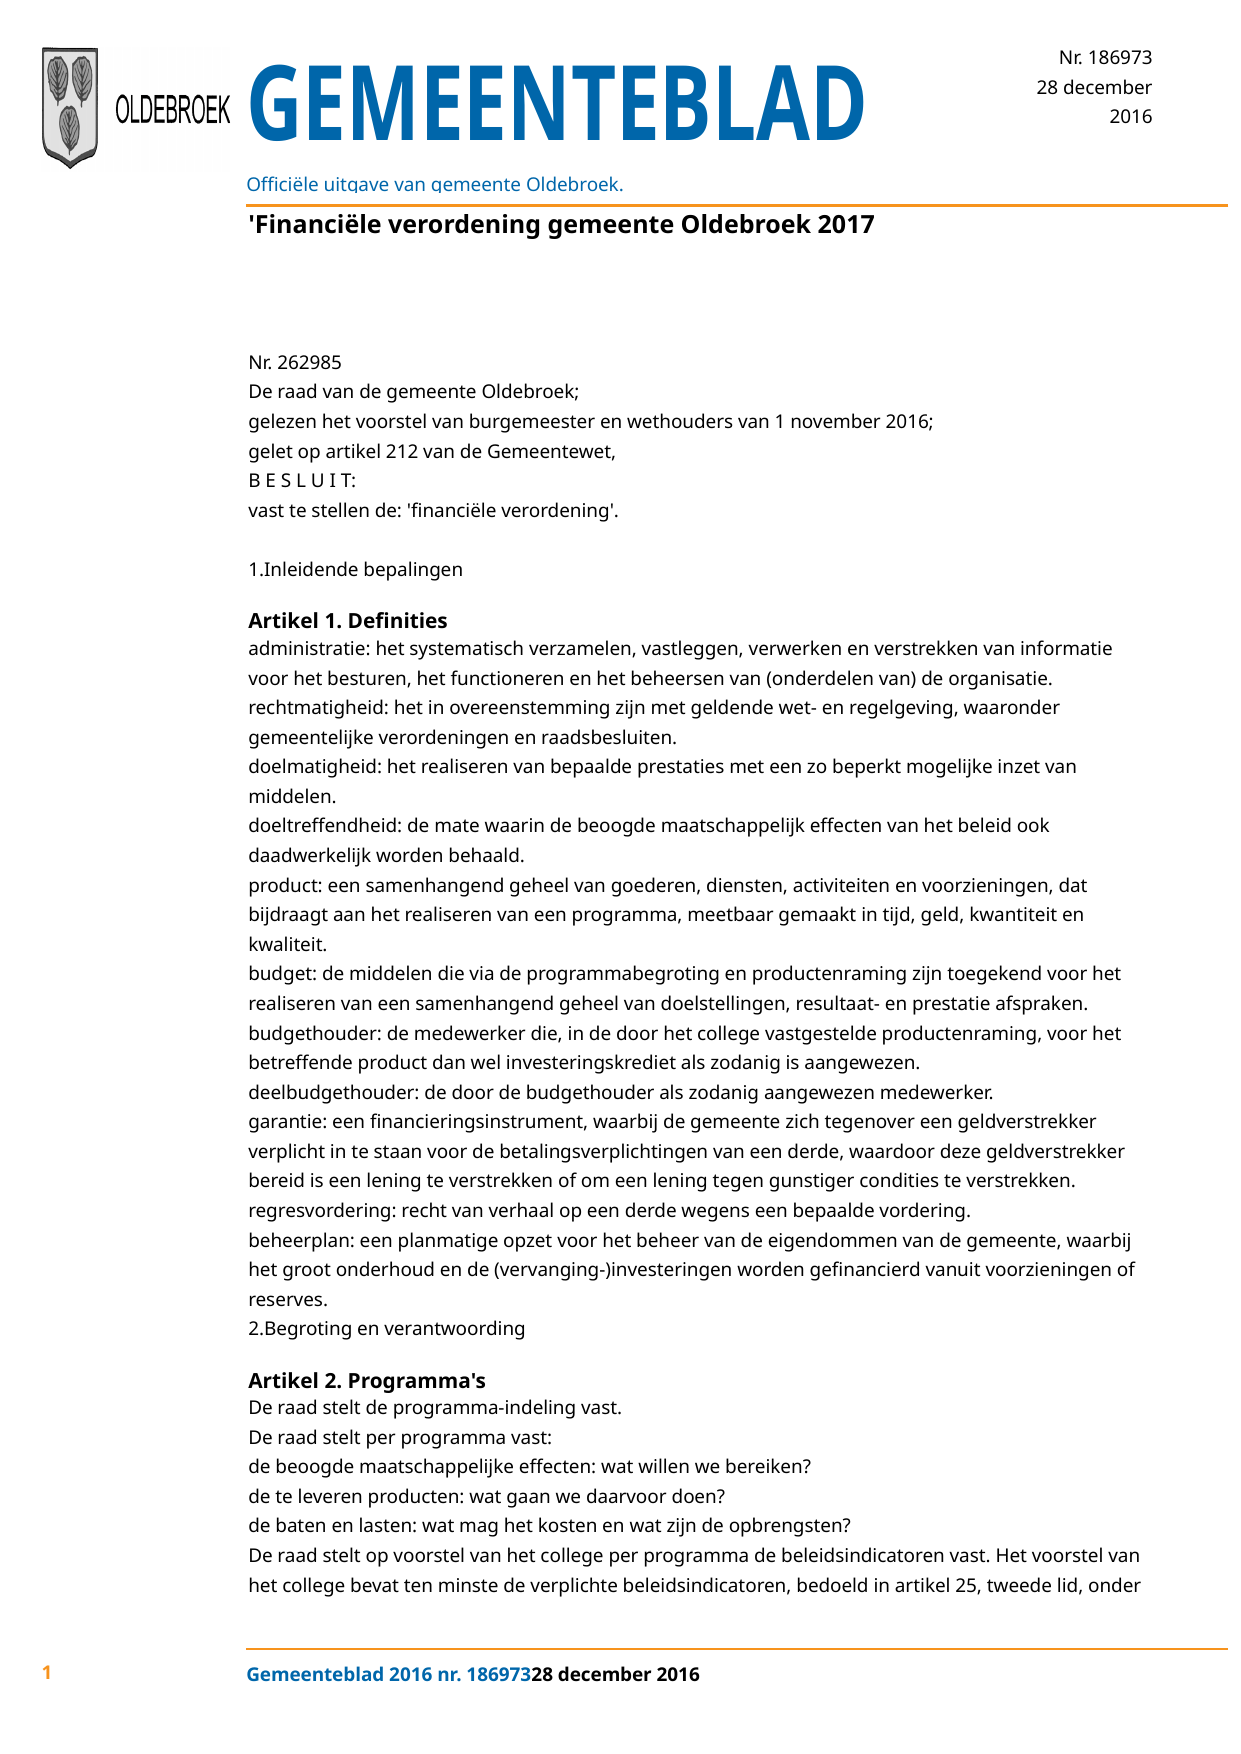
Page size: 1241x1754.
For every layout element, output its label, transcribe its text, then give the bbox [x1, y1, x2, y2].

text vast te stellen de: 'financiële verordening'. [248, 497, 1152, 523]
text de baten en lasten: wat mag het kosten en wat zijn de opbrengsten? [248, 1513, 1152, 1538]
text product: een samenhangend geheel van goederen, diensten, activiteiten en voorzieningen, dat bijdraagt aan het realiseren van een programma, meetbaar gemaakt in tijd, geld, kwantiteit en kwaliteit. [248, 872, 1152, 957]
text Artikel 2. Programma's [248, 1366, 1152, 1394]
text regresvordering: recht van verhaal op een derde wegens een bepaalde vordering. [248, 1197, 1152, 1223]
text De raad van de gemeente Oldebroek; [248, 379, 1152, 404]
text deelbudgethouder: de door de budgethouder als zodanig aangewezen medewerker. [248, 1079, 1152, 1104]
text 1.Inleidende bepalingen [248, 556, 1152, 582]
text de te leveren producten: wat gaan we daarvoor doen? [248, 1483, 1152, 1509]
text rechtmatigheid: het in overeenstemming zijn met geldende wet- en regelgeving, waaronder gemeentelijke verordeningen en raadsbesluiten. [248, 694, 1152, 749]
text B E S L U I T: [248, 467, 1152, 493]
text De raad stelt de programma-indeling vast. [248, 1394, 1152, 1420]
text Nr. 262985 [248, 349, 1152, 375]
text 'Financiële verordening gemeente Oldebroek 2017 [248, 207, 1152, 241]
text budgethouder: de medewerker die, in de door het college vastgestelde productenraming, voor het betreffende product dan wel investeringskrediet als zodanig is aangewezen. [248, 1020, 1152, 1075]
text De raad stelt op voorstel van het college per programma de beleidsindicatoren vast. Het voorstel van het college bevat ten minste de verplichte beleidsindicatoren, bedoeld in artikel 25, tweede lid, onder [248, 1542, 1152, 1598]
text budget: de middelen die via de programmabegroting en productenraming zijn toegekend voor het realiseren van een samenhangend geheel van doelstellingen, resultaat- en prestatie afspraken. [248, 961, 1152, 1016]
picture [41, 47, 231, 172]
text 2.Begroting en verantwoording [248, 1316, 1152, 1341]
text beheerplan: een planmatige opzet voor het beheer van de eigendommen van de gemeente, waarbij het groot onderhoud en de (vervanging-)investeringen worden gefinancierd vanuit voorzieningen of reserves. [248, 1227, 1152, 1312]
text gelet op artikel 212 van de Gemeentewet, [248, 438, 1152, 464]
text doelmatigheid: het realiseren van bepaalde prestaties met een zo beperkt mogelijke inzet van middelen. [248, 753, 1152, 809]
text doeltreffendheid: de mate waarin de beoogde maatschappelijk effecten van het beleid ook daadwerkelijk worden behaald. [248, 813, 1152, 868]
text De raad stelt per programma vast: [248, 1424, 1152, 1450]
text garantie: een financieringsinstrument, waarbij de gemeente zich tegenover een geldverstrekker verplicht in te staan voor de betalingsverplichtingen van een derde, waardoor deze geldverstrekker bereid is een lening te verstrekken of om een lening tegen gunstiger condities te verstrekken. [248, 1108, 1152, 1193]
text administratie: het systematisch verzamelen, vastleggen, verwerken en verstrekken van informatie voor het besturen, het functioneren en het beheersen van (onderdelen van) de organisatie. [248, 635, 1152, 690]
text Artikel 1. Definities [248, 607, 1152, 635]
text de beoogde maatschappelijke effecten: wat willen we bereiken? [248, 1453, 1152, 1479]
text gelezen het voorstel van burgemeester en wethouders van 1 november 2016; [248, 408, 1152, 434]
